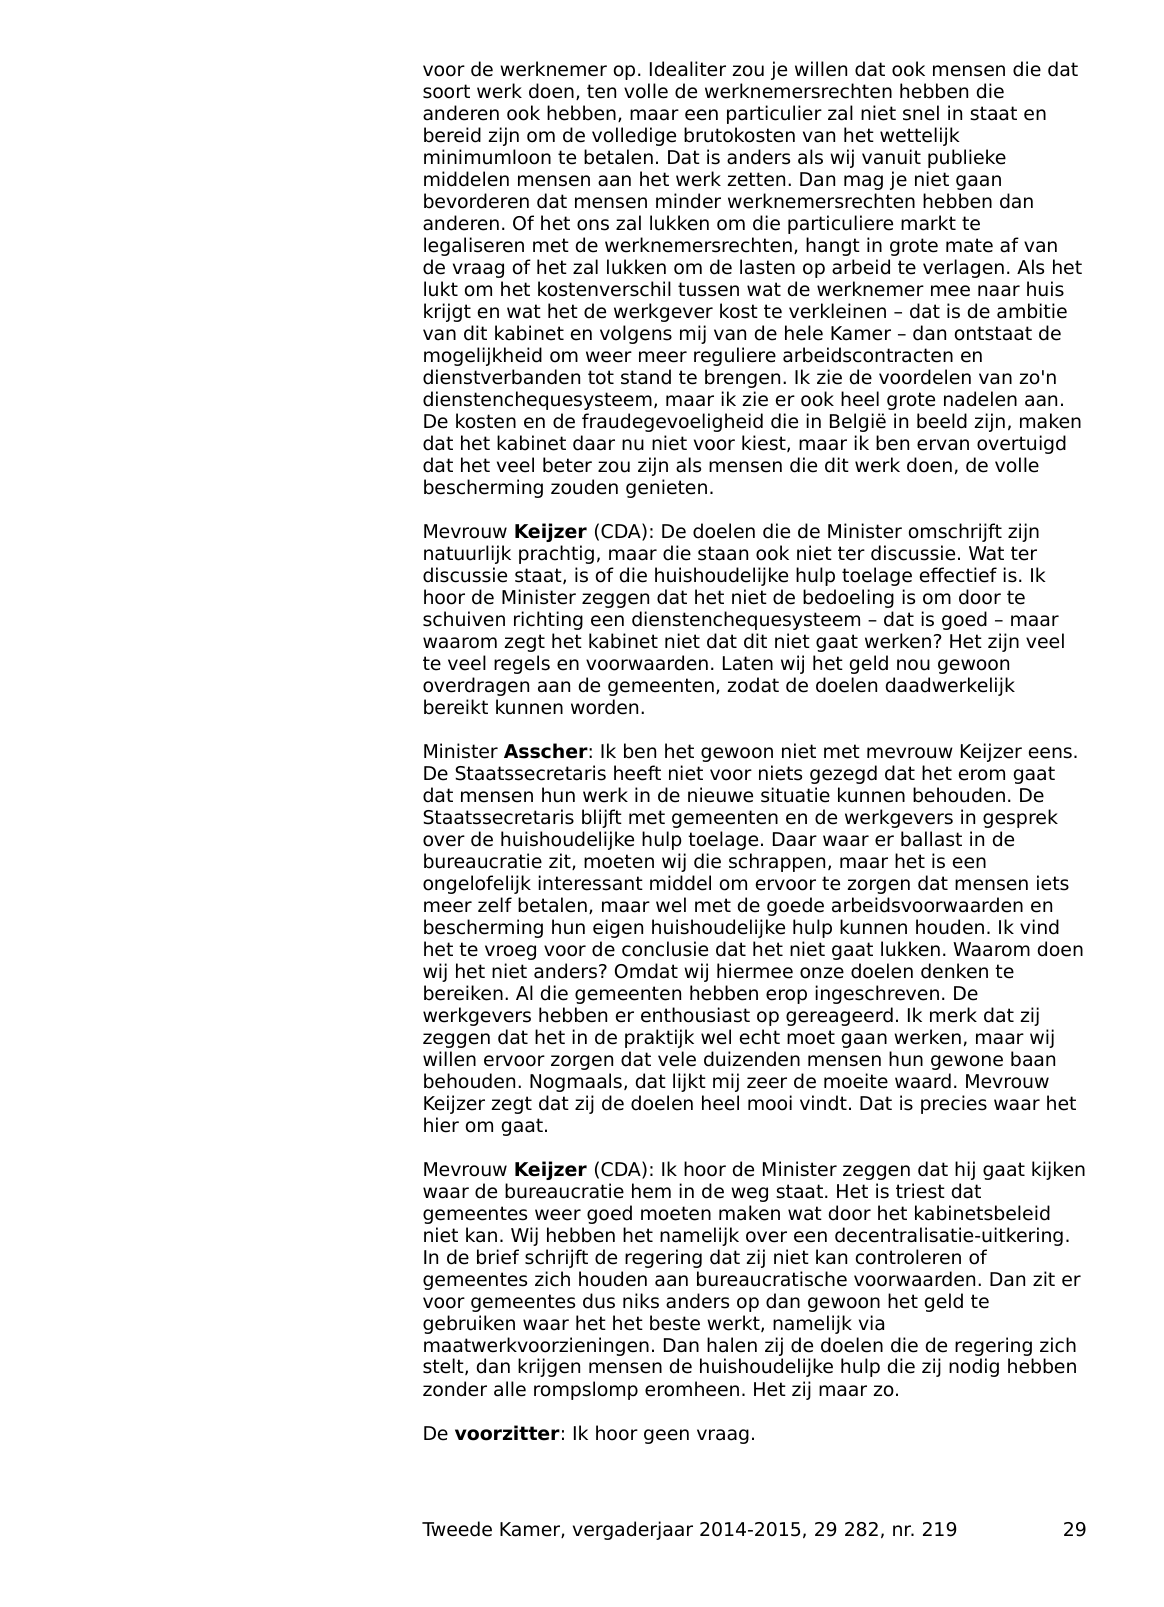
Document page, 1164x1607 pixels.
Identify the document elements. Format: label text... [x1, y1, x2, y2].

text Minister Asscher: Ik ben het gewoon niet met mevrouw Keijzer eens. De Staatssecretaris heeft niet voor niets gezegd dat het erom gaat dat mensen hun werk in de nieuwe situatie kunnen behouden. De Staatssecretaris blijft met gemeenten en de werkgevers in gesprek over de huishoudelijke hulp toelage. Daar waar er ballast in de bureaucratie zit, moeten wij die schrappen, maar het is een ongelofelijk interessant middel om ervoor te zorgen dat mensen iets meer zelf betalen, maar wel met de goede arbeidsvoorwaarden en bescherming hun eigen huishoudelijke hulp kunnen houden. Ik vind het te vroeg voor de conclusie dat het niet gaat lukken. Waarom doen wij het niet anders? Omdat wij hiermee onze doelen denken te bereiken. Al die gemeenten hebben erop ingeschreven. De werkgevers hebben er enthousiast op gereageerd. Ik merk dat zij zeggen dat het in de praktijk wel echt moet gaan werken, maar wij willen ervoor zorgen dat vele duizenden mensen hun gewone baan behouden. Nogmaals, dat lijkt mij zeer de moeite waard. Mevrouw Keijzer zegt dat zij de doelen heel mooi vindt. Dat is precies waar het hier om gaat. [422, 741, 1087, 1136]
text Mevrouw Keijzer (CDA): Ik hoor de Minister zeggen dat hij gaat kijken waar de bureaucratie hem in de weg staat. Het is triest dat gemeentes weer goed moeten maken wat door het kabinetsbeleid niet kan. Wij hebben het namelijk over een decentralisatie-uitkering. In de brief schrijft de regering dat zij niet kan controleren of gemeentes zich houden aan bureaucratische voorwaarden. Dan zit er voor gemeentes dus niks anders op dan gewoon het geld te gebruiken waar het het beste werkt, namelijk via maatwerkvoorzieningen. Dan halen zij de doelen die de regering zich stelt, dan krijgen mensen de huishoudelijke hulp die zij nodig hebben zonder alle rompslomp eromheen. Het zij maar zo. [422, 1159, 1087, 1400]
text De voorzitter: Ik hoor geen vraag. [422, 1423, 1087, 1444]
text Mevrouw Keijzer (CDA): De doelen die de Minister omschrijft zijn natuurlijk prachtig, maar die staan ook niet ter discussie. Wat ter discussie staat, is of die huishoudelijke hulp toelage effectief is. Ik hoor de Minister zeggen dat het niet de bedoeling is om door te schuiven richting een dienstenchequesysteem – dat is goed – maar waarom zegt het kabinet niet dat dit niet gaat werken? Het zijn veel te veel regels en voorwaarden. Laten wij het geld nou gewoon overdragen aan de gemeenten, zodat de doelen daadwerkelijk bereikt kunnen worden. [422, 521, 1087, 719]
text voor de werknemer op. Idealiter zou je willen dat ook mensen die dat soort werk doen, ten volle de werknemersrechten hebben die anderen ook hebben, maar een particulier zal niet snel in staat en bereid zijn om de volledige brutokosten van het wettelijk minimumloon te betalen. Dat is anders als wij vanuit publieke middelen mensen aan het werk zetten. Dan mag je niet gaan bevorderen dat mensen minder werknemersrechten hebben dan anderen. Of het ons zal lukken om die particuliere markt te legaliseren met de werknemersrechten, hangt in grote mate af van de vraag of het zal lukken om de lasten op arbeid te verlagen. Als het lukt om het kostenverschil tussen wat de werknemer mee naar huis krijgt en wat het de werkgever kost te verkleinen – dat is de ambitie van dit kabinet en volgens mij van de hele Kamer – dan ontstaat de mogelijkheid om weer meer reguliere arbeidscontracten en dienstverbanden tot stand te brengen. Ik zie de voordelen van zo'n dienstenchequesysteem, maar ik zie er ook heel grote nadelen aan. De kosten en de fraudegevoeligheid die in België in beeld zijn, maken dat het kabinet daar nu niet voor kiest, maar ik ben ervan overtuigd dat het veel beter zou zijn als mensen die dit werk doen, de volle bescherming zouden genieten. [422, 59, 1087, 499]
